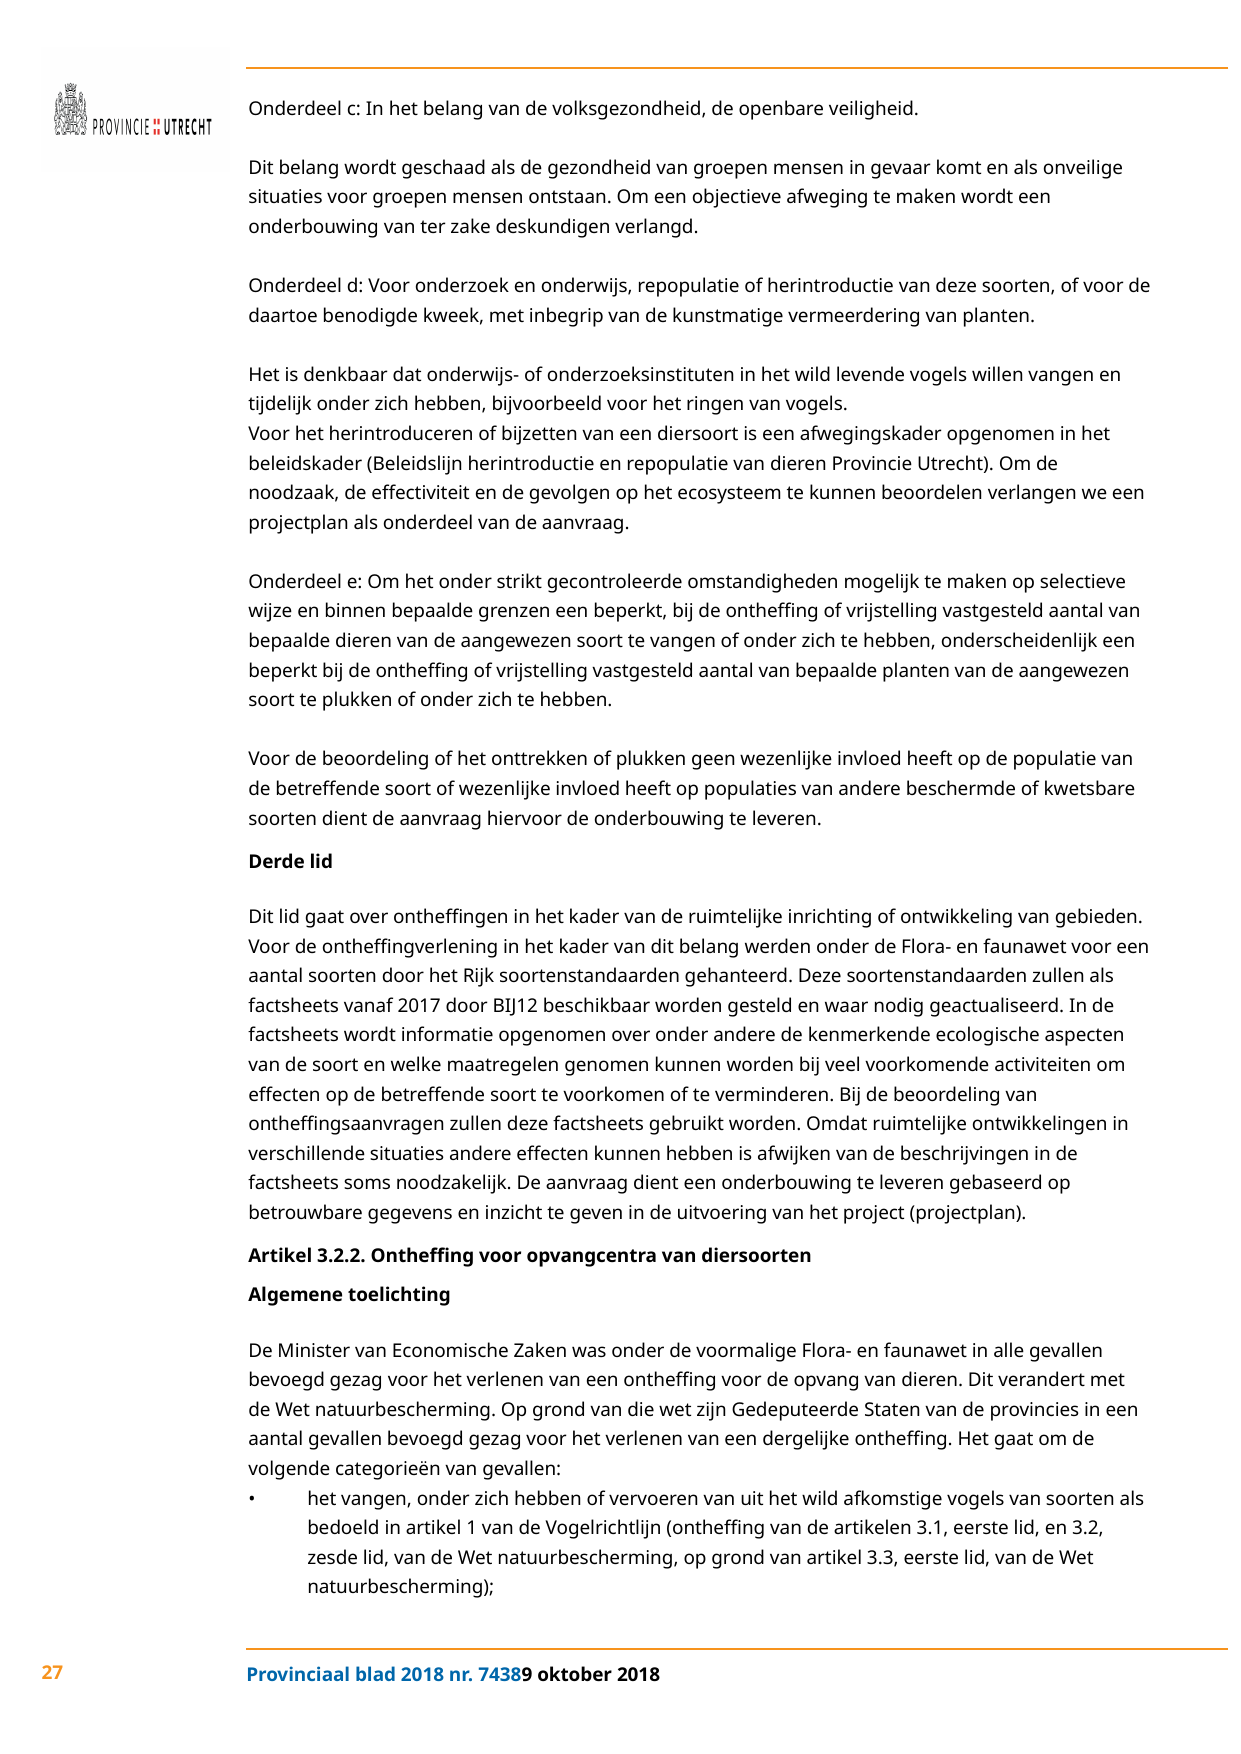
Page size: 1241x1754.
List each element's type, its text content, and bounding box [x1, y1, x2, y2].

text Dit lid gaat over ontheffingen in het kader van de ruimtelijke inrichting of ontwikkeling van gebieden. [248, 903, 1152, 929]
text Derde lid [248, 848, 1152, 874]
text Voor het herintroduceren of bijzetten van een diersoort is een afwegingskader opgenomen in het beleidskader (Beleidslijn herintroductie en repopulatie van dieren Provincie Utrecht). Om de noodzaak, de effectiviteit en de gevolgen op het ecosysteem te kunnen beoordelen verlangen we een projectplan als onderdeel van de aanvraag. [248, 420, 1152, 535]
text Onderdeel c: In het belang van de volksgezondheid, de openbare veiligheid. [248, 95, 1152, 121]
text Het is denkbaar dat onderwijs- of onderzoeksinstituten in het wild levende vogels willen vangen en tijdelijk onder zich hebben, bijvoorbeeld voor het ringen van vogels. [248, 361, 1152, 416]
text Onderdeel d: Voor onderzoek en onderwijs, repopulatie of herintroductie van deze soorten, of voor de daartoe benodigde kweek, met inbegrip van de kunstmatige vermeerdering van planten. [248, 272, 1152, 328]
text Dit belang wordt geschaad als de gezondheid van groepen mensen in gevaar komt en als onveilige situaties voor groepen mensen ontstaan. Om een objectieve afweging te maken wordt een onderbouwing van ter zake deskundigen verlangd. [248, 154, 1152, 239]
text Onderdeel e: Om het onder strikt gecontroleerde omstandigheden mogelijk te maken op selectieve wijze en binnen bepaalde grenzen een beperkt, bij de ontheffing of vrijstelling vastgesteld aantal van bepaalde dieren van de aangewezen soort te vangen of onder zich te hebben, onderscheidenlijk een beperkt bij de ontheffing of vrijstelling vastgesteld aantal van bepaalde planten van de aangewezen soort te plukken of onder zich te hebben. [248, 568, 1152, 712]
text Artikel 3.2.2. Ontheffing voor opvangcentra van diersoorten [248, 1242, 1152, 1268]
text De Minister van Economische Zaken was onder de voormalige Flora- en faunawet in alle gevallen bevoegd gezag voor het verlenen van een ontheffing voor de opvang van dieren. Dit verandert met de Wet natuurbescherming. Op grond van die wet zijn Gedeputeerde Staten van de provincies in een aantal gevallen bevoegd gezag voor het verlenen van een dergelijke ontheffing. Het gaat om de volgende categorieën van gevallen: [248, 1337, 1152, 1481]
list het vangen, onder zich hebben of vervoeren van uit het wild afkomstige vogels van soorten als bedoeld in artikel 1 van de Vogelrichtlijn (ontheffing van de artikelen 3.1, eerste lid, en 3.2, zesde lid, van de Wet natuurbescherming, op grond van artikel 3.3, eerste lid, van de Wet natuurbescherming); [248, 1485, 1152, 1599]
text Algemene toelichting [248, 1281, 1152, 1307]
text Voor de beoordeling of het onttrekken of plukken geen wezenlijke invloed heeft op de populatie van de betreffende soort of wezenlijke invloed heeft op populaties van andere beschermde of kwetsbare soorten dient de aanvraag hiervoor de onderbouwing te leveren. [248, 746, 1152, 831]
text Voor de ontheffingverlening in het kader van dit belang werden onder de Flora- en faunawet voor een aantal soorten door het Rijk soortenstandaarden gehanteerd. Deze soortenstandaarden zullen als factsheets vanaf 2017 door BIJ12 beschikbaar worden gesteld en waar nodig geactualiseerd. In de factsheets wordt informatie opgenomen over onder andere de kenmerkende ecologische aspecten van de soort en welke maatregelen genomen kunnen worden bij veel voorkomende activiteiten om effecten op de betreffende soort te voorkomen of te verminderen. Bij de beoordeling van ontheffingsaanvragen zullen deze factsheets gebruikt worden. Omdat ruimtelijke ontwikkelingen in verschillende situaties andere effecten kunnen hebben is afwijken van de beschrijvingen in de factsheets soms noodzakelijk. De aanvraag dient een onderbouwing te leveren gebaseerd op betrouwbare gegevens en inzicht te geven in de uitvoering van het project (projectplan). [248, 933, 1152, 1225]
picture [41, 47, 231, 172]
